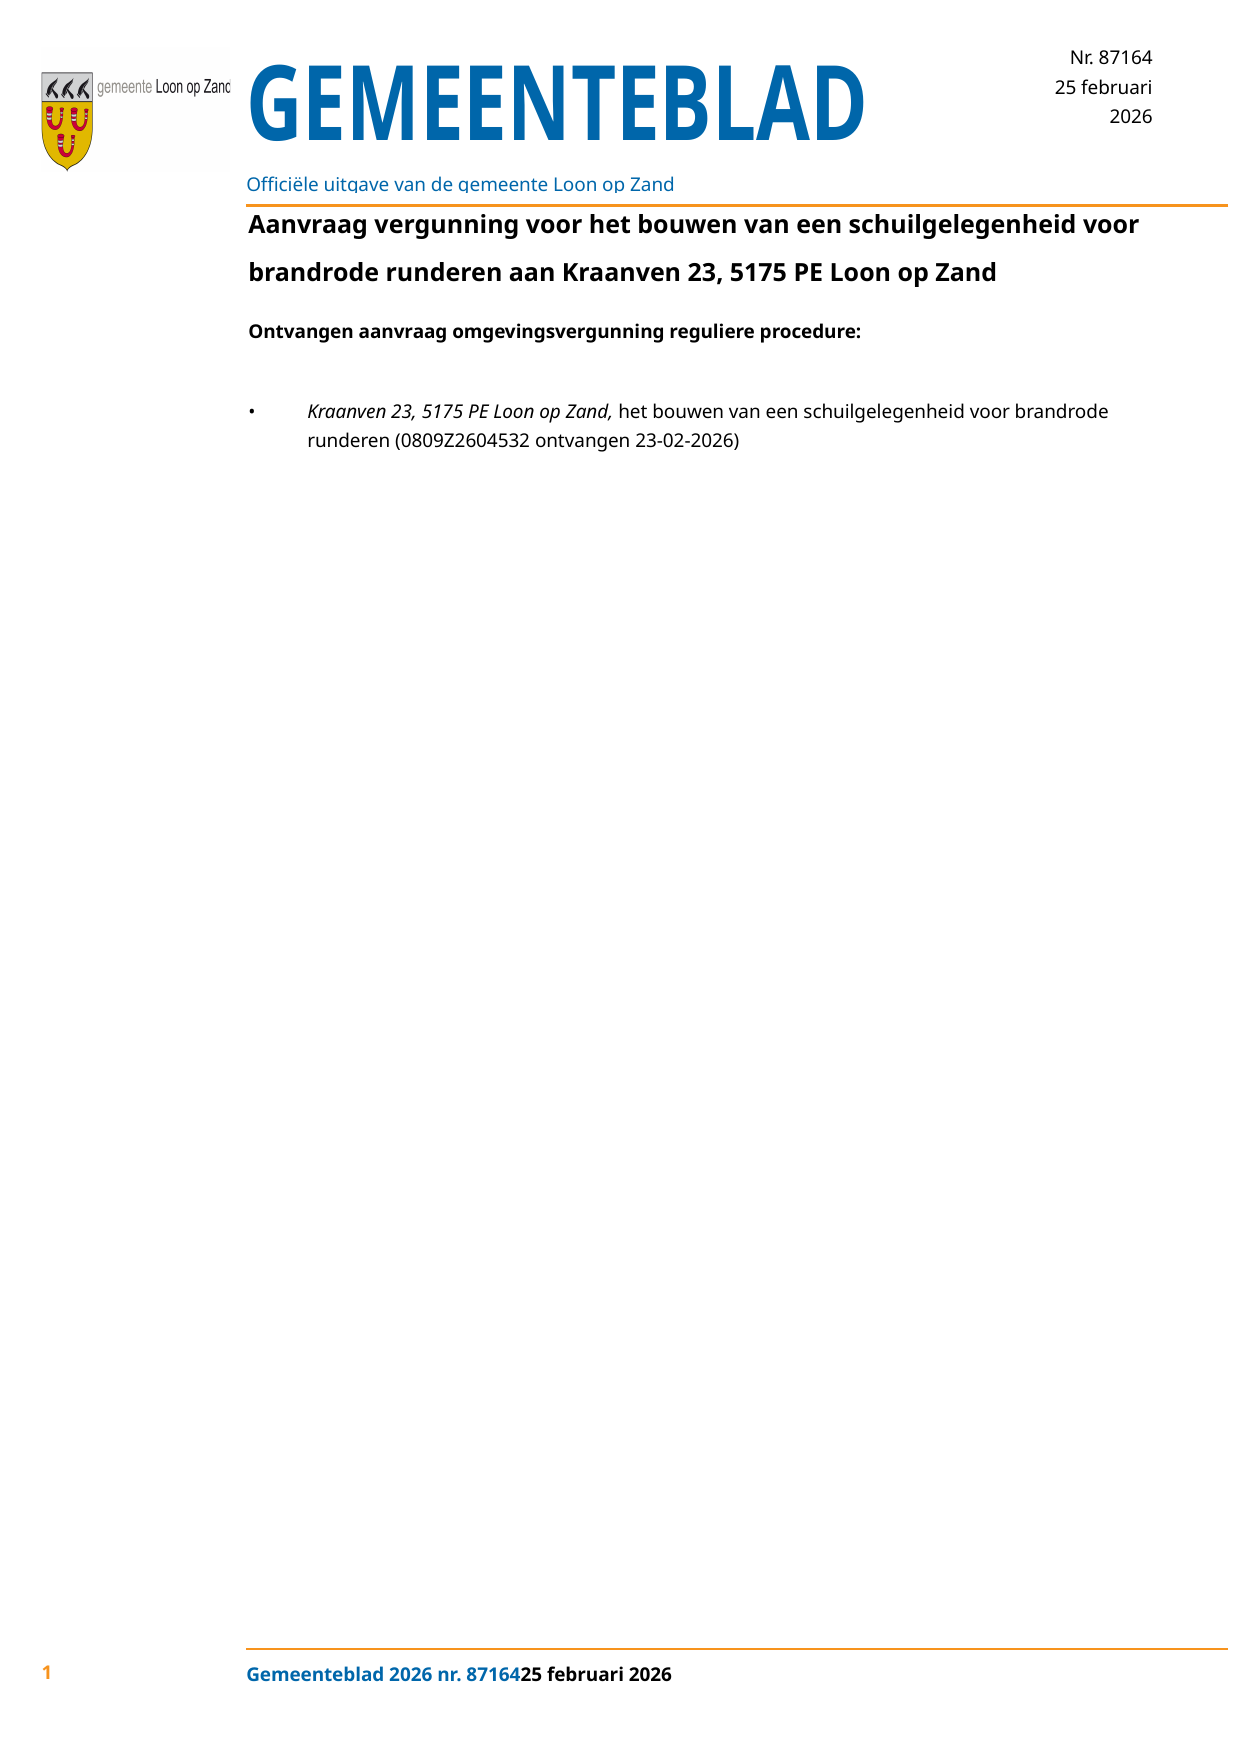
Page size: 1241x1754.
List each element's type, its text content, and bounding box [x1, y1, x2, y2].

text Ontvangen aanvraag omgevingsvergunning reguliere procedure: [248, 318, 1152, 344]
list Kraanven 23, 5175 PE Loon op Zand, het bouwen van een schuilgelegenheid voor brandrode runderen (0809Z2604532 ontvangen 23-02-2026) [248, 398, 1152, 453]
picture [41, 47, 231, 172]
text Aanvraag vergunning voor het bouwen van een schuilgelegenheid voor brandrode runderen aan Kraanven 23, 5175 PE Loon op Zand [248, 207, 1152, 288]
